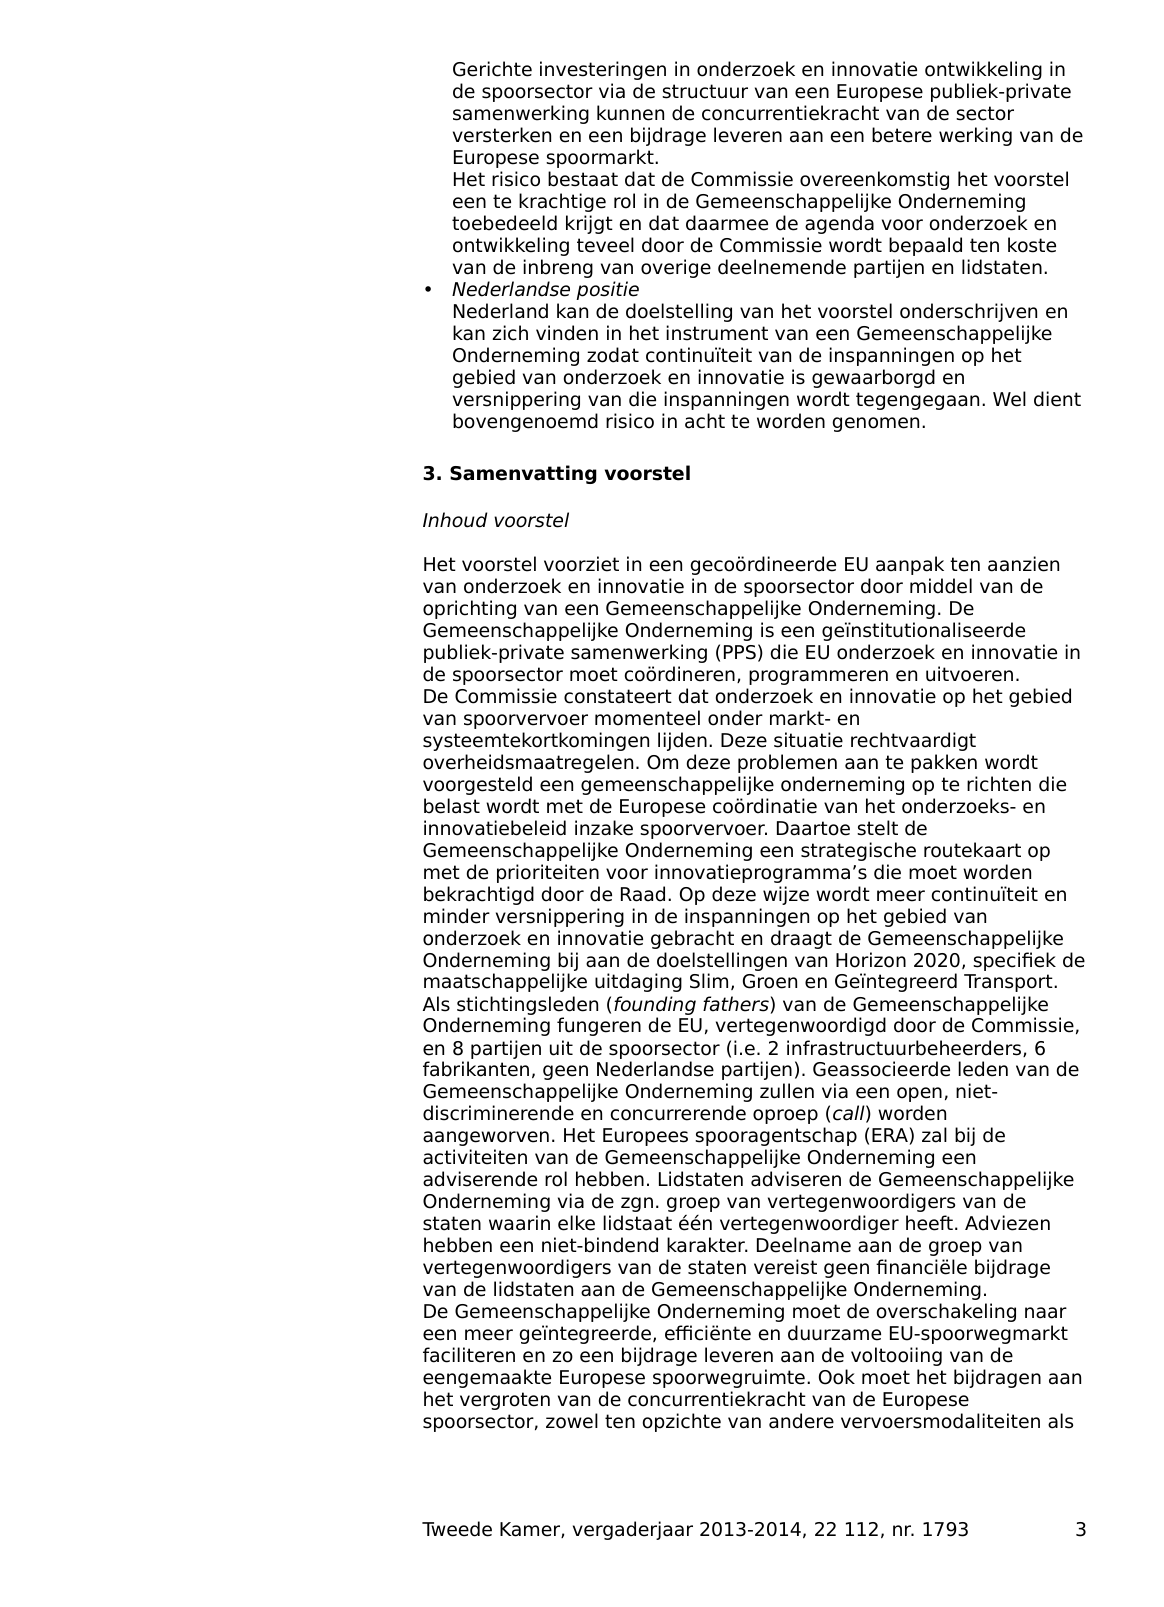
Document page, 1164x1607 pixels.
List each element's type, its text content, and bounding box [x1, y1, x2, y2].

text Nederland kan de doelstelling van het voorstel onderschrijven en kan zich vinden in het instrument van een Gemeenschappelijke Onderneming zodat continuïteit van de inspanningen op het gebied van onderzoek en innovatie is gewaarborgd en versnippering van die inspanningen wordt tegengegaan. Wel dient bovengenoemd risico in acht te worden genomen. [452, 301, 1087, 433]
text • Nederlandse positie [422, 279, 1087, 301]
text Het risico bestaat dat de Commissie overeenkomstig het voorstel een te krachtige rol in de Gemeenschappelijke Onderneming toebedeeld krijgt en dat daarmee de agenda voor onderzoek en ontwikkeling teveel door de Commissie wordt bepaald ten koste van de inbreng van overige deelnemende partijen en lidstaten. [452, 169, 1087, 279]
subtitle 3. Samenvatting voorstel [422, 463, 1087, 485]
text De Gemeenschappelijke Onderneming moet de overschakeling naar een meer geïntegreerde, efficiënte en duurzame EU-spoorwegmarkt faciliteren en zo een bijdrage leveren aan de voltooiing van de eengemaakte Europese spoorwegruimte. Ook moet het bijdragen aan het vergroten van de concurrentiekracht van de Europese spoorsector, zowel ten opzichte van andere vervoersmodaliteiten als [422, 1301, 1087, 1433]
text De Commissie constateert dat onderzoek en innovatie op het gebied van spoorvervoer momenteel onder markt- en systeemtekortkomingen lijden. Deze situatie rechtvaardigt overheidsmaatregelen. Om deze problemen aan te pakken wordt voorgesteld een gemeenschappelijke onderneming op te richten die belast wordt met de Europese coördinatie van het onderzoeks- en innovatiebeleid inzake spoorvervoer. Daartoe stelt de Gemeenschappelijke Onderneming een strategische routekaart op met de prioriteiten voor innovatieprogramma’s die moet worden bekrachtigd door de Raad. Op deze wijze wordt meer continuïteit en minder versnippering in de inspanningen op het gebied van onderzoek en innovatie gebracht en draagt de Gemeenschappelijke Onderneming bij aan de doelstellingen van Horizon 2020, specifiek de maatschappelijke uitdaging Slim, Groen en Geïntegreerd Transport. [422, 686, 1087, 993]
text Als stichtingsleden (founding fathers) van de Gemeenschappelijke Onderneming fungeren de EU, vertegenwoordigd door de Commissie, en 8 partijen uit de spoorsector (i.e. 2 infrastructuurbeheerders, 6 fabrikanten, geen Nederlandse partijen). Geassocieerde leden van de Gemeenschappelijke Onderneming zullen via een open, niet-discriminerende en concurrerende oproep (call) worden aangeworven. Het Europees spooragentschap (ERA) zal bij de activiteiten van de Gemeenschappelijke Onderneming een adviserende rol hebben. Lidstaten adviseren de Gemeenschappelijke Onderneming via de zgn. groep van vertegenwoordigers van de staten waarin elke lidstaat één vertegenwoordiger heeft. Adviezen hebben een niet-bindend karakter. Deelname aan de groep van vertegenwoordigers van de staten vereist geen financiële bijdrage van de lidstaten aan de Gemeenschappelijke Onderneming. [422, 993, 1087, 1301]
text Gerichte investeringen in onderzoek en innovatie ontwikkeling in de spoorsector via de structuur van een Europese publiek-private samenwerking kunnen de concurrentiekracht van de sector versterken en een bijdrage leveren aan een betere werking van de Europese spoormarkt. [452, 59, 1087, 169]
text Het voorstel voorziet in een gecoördineerde EU aanpak ten aanzien van onderzoek en innovatie in de spoorsector door middel van de oprichting van een Gemeenschappelijke Onderneming. De Gemeenschappelijke Onderneming is een geïnstitutionaliseerde publiek-private samenwerking (PPS) die EU onderzoek en innovatie in de spoorsector moet coördineren, programmeren en uitvoeren. [422, 554, 1087, 686]
subtitle Inhoud voorstel [422, 510, 1087, 532]
